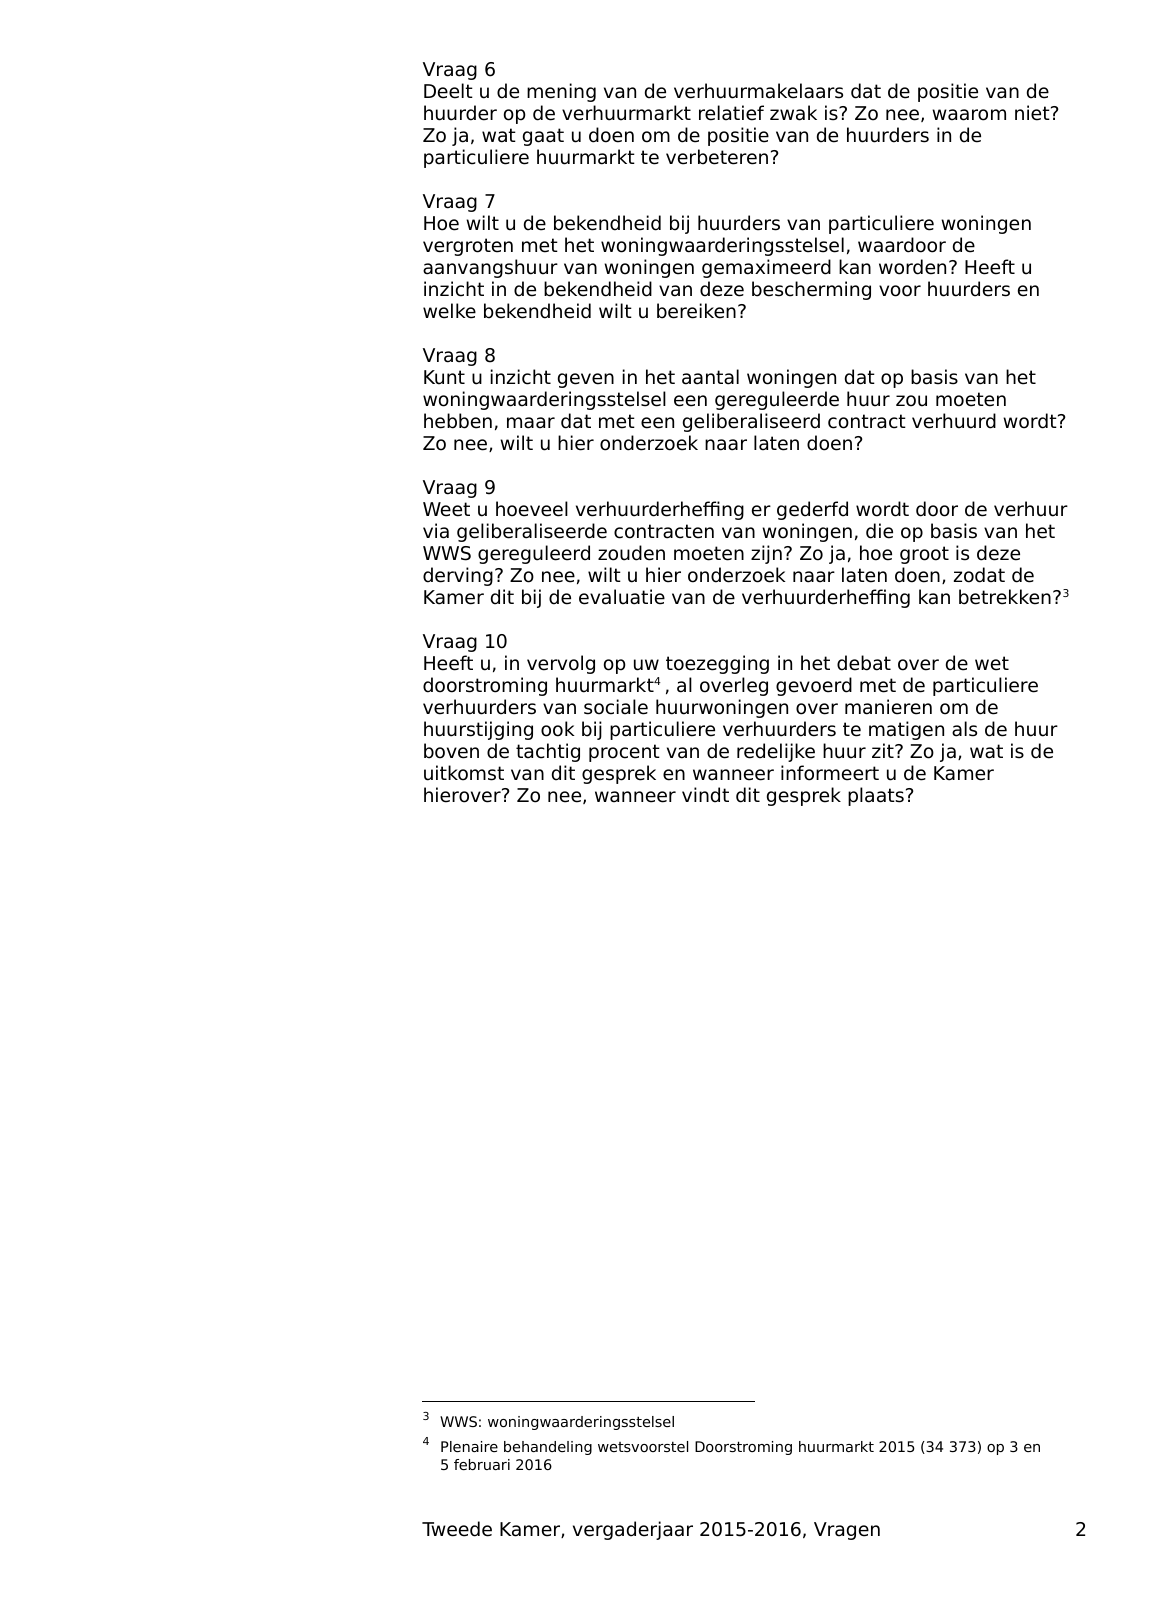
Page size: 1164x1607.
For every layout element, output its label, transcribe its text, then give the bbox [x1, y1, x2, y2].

text Heeft u, in vervolg op uw toezegging in het debat over de wet doorstroming huurmarkt, al overleg gevoerd met de particuliere verhuurders van sociale huurwoningen over manieren om de huurstijging ook bij particuliere verhuurders te matigen als de huur boven de tachtig procent van de redelijke huur zit? Zo ja, wat is de uitkomst van dit gesprek en wanneer informeert u de Kamer hierover? Zo nee, wanneer vindt dit gesprek plaats? [422, 653, 1087, 807]
text Kunt u inzicht geven in het aantal woningen dat op basis van het woningwaarderingsstelsel een gereguleerde huur zou moeten hebben, maar dat met een geliberaliseerd contract verhuurd wordt? Zo nee, wilt u hier onderzoek naar laten doen? [422, 367, 1087, 455]
text Vraag 7 [422, 191, 1087, 213]
text Plenaire behandeling wetsvoorstel Doorstroming huurmarkt 2015 (34 373) op 3 en 5 februari 2016 [422, 1435, 1087, 1474]
text Vraag 9 [422, 477, 1087, 499]
text Hoe wilt u de bekendheid bij huurders van particuliere woningen vergroten met het woningwaarderingsstelsel, waardoor de aanvangshuur van woningen gemaximeerd kan worden? Heeft u inzicht in de bekendheid van deze bescherming voor huurders en welke bekendheid wilt u bereiken? [422, 213, 1087, 323]
text Weet u hoeveel verhuurderheffing er gederfd wordt door de verhuur via geliberaliseerde contracten van woningen, die op basis van het WWS gereguleerd zouden moeten zijn? Zo ja, hoe groot is deze derving? Zo nee, wilt u hier onderzoek naar laten doen, zodat de Kamer dit bij de evaluatie van de verhuurderheffing kan betrekken? [422, 499, 1087, 609]
text Vraag 10 [422, 631, 1087, 653]
text Deelt u de mening van de verhuurmakelaars dat de positie van de huurder op de verhuurmarkt relatief zwak is? Zo nee, waarom niet? Zo ja, wat gaat u doen om de positie van de huurders in de particuliere huurmarkt te verbeteren? [422, 81, 1087, 169]
text Vraag 8 [422, 345, 1087, 367]
text WWS: woningwaarderingsstelsel [422, 1410, 1087, 1432]
text Vraag 6 [422, 59, 1087, 81]
